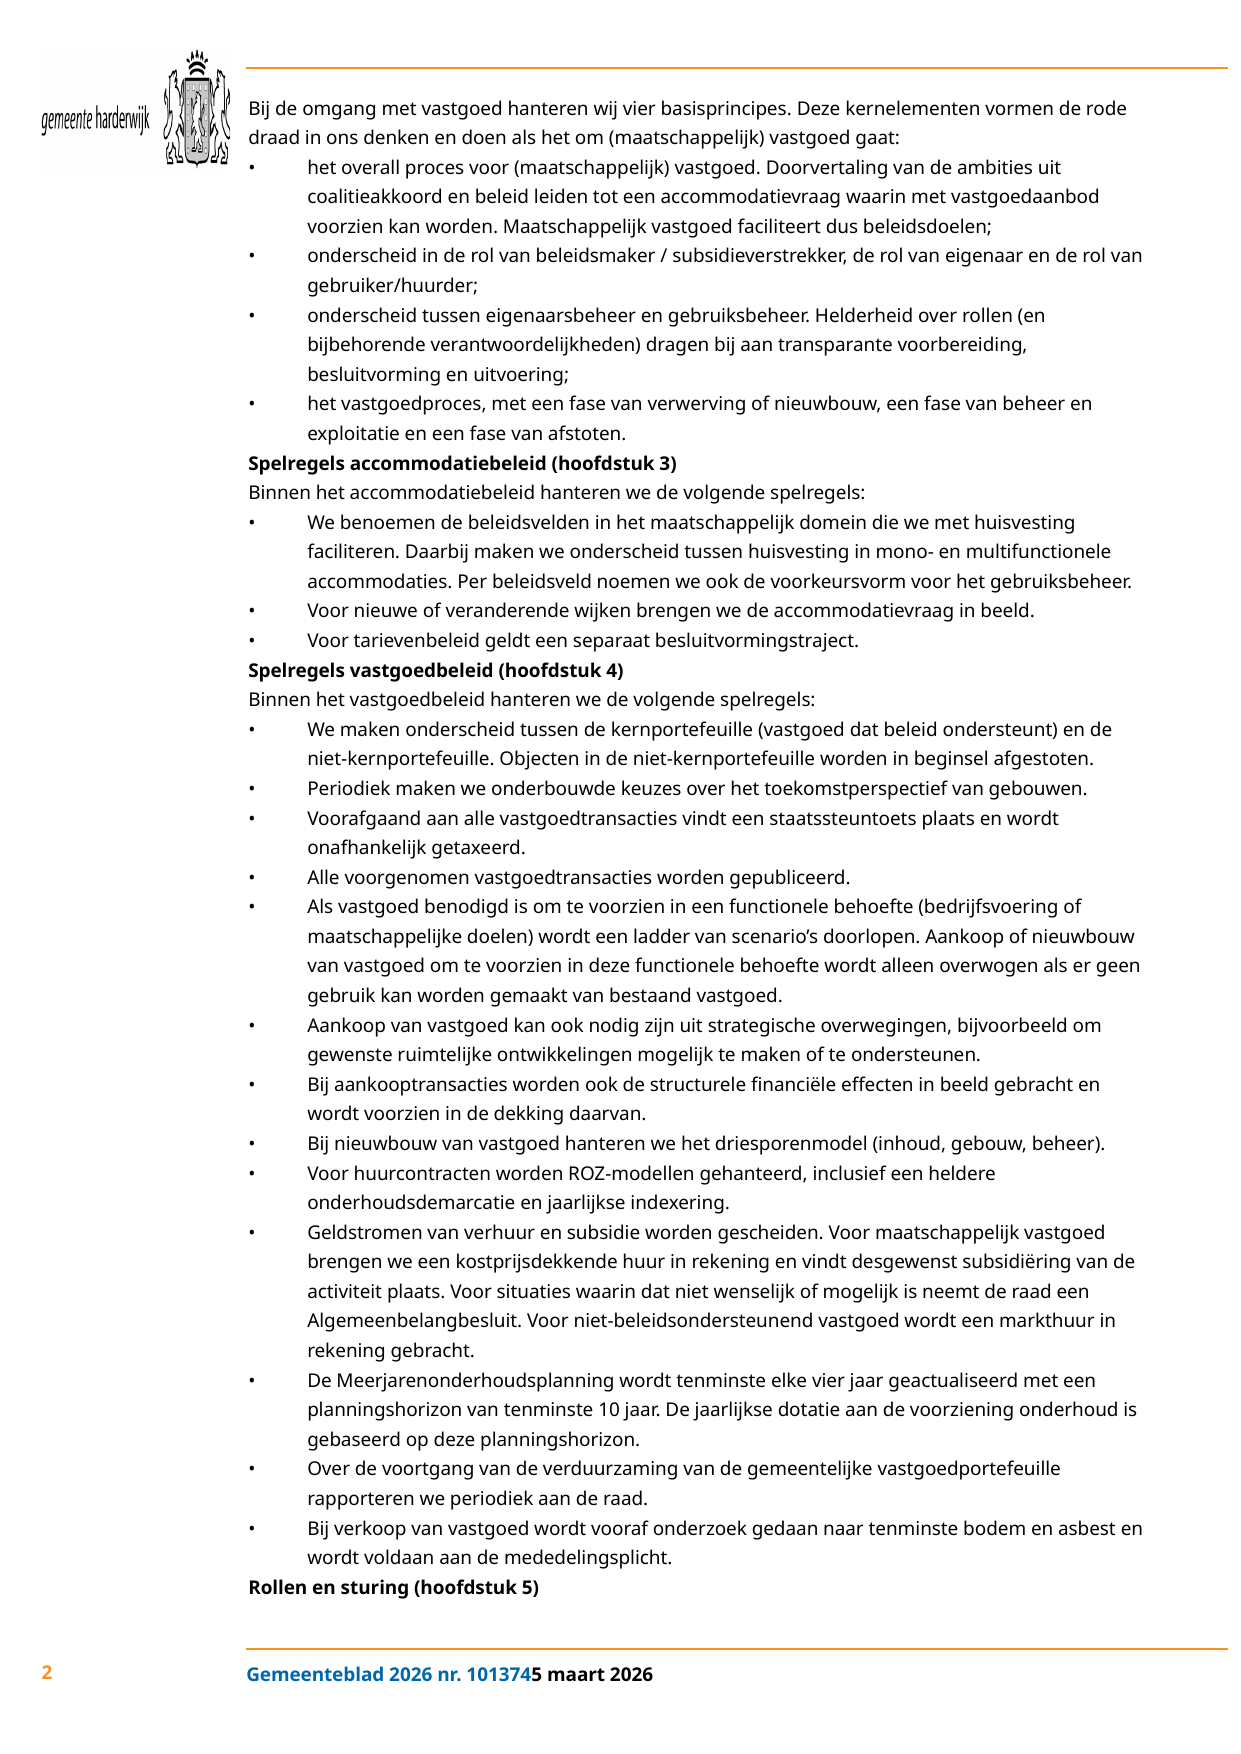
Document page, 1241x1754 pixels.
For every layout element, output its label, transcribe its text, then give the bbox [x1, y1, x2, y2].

list We maken onderscheid tussen de kernportefeuille (vastgoed dat beleid ondersteunt) en de niet-kernportefeuille. Objecten in de niet-kernportefeuille worden in beginsel afgestoten. [248, 716, 1152, 771]
list onderscheid tussen eigenaarsbeheer en gebruiksbeheer. Helderheid over rollen (en bijbehorende verantwoordelijkheden) dragen bij aan transparante voorbereiding, besluitvorming en uitvoering; [248, 302, 1152, 387]
list Bij nieuwbouw van vastgoed hanteren we het driesporenmodel (inhoud, gebouw, beheer). [248, 1130, 1152, 1156]
text Binnen het accommodatiebeleid hanteren we de volgende spelregels: [248, 479, 1152, 505]
list Aankoop van vastgoed kan ook nodig zijn uit strategische overwegingen, bijvoorbeeld om gewenste ruimtelijke ontwikkelingen mogelijk te maken of te ondersteunen. [248, 1012, 1152, 1067]
text Binnen het vastgoedbeleid hanteren we de volgende spelregels: [248, 686, 1152, 712]
picture [41, 47, 231, 172]
list Geldstromen van verhuur en subsidie worden gescheiden. Voor maatschappelijk vastgoed brengen we een kostprijsdekkende huur in rekening en vindt desgewenst subsidiëring van de activiteit plaats. Voor situaties waarin dat niet wenselijk of mogelijk is neemt de raad een Algemeenbelangbesluit. Voor niet-beleidsondersteunend vastgoed wordt een markthuur in rekening gebracht. [248, 1219, 1152, 1363]
list Alle voorgenomen vastgoedtransacties worden gepubliceerd. [248, 864, 1152, 890]
list Periodiek maken we onderbouwde keuzes over het toekomstperspectief van gebouwen. [248, 775, 1152, 801]
text Spelregels accommodatiebeleid (hoofdstuk 3) [248, 450, 1152, 476]
text Spelregels vastgoedbeleid (hoofdstuk 4) [248, 657, 1152, 683]
list onderscheid in de rol van beleidsmaker / subsidieverstrekker, de rol van eigenaar en de rol van gebruiker/huurder; [248, 243, 1152, 298]
list Voor huurcontracten worden ROZ-modellen gehanteerd, inclusief een heldere onderhoudsdemarcatie en jaarlijkse indexering. [248, 1160, 1152, 1215]
list Als vastgoed benodigd is om te voorzien in een functionele behoefte (bedrijfsvoering of maatschappelijke doelen) wordt een ladder van scenario’s doorlopen. Aankoop of nieuwbouw van vastgoed om te voorzien in deze functionele behoefte wordt alleen overwogen als er geen gebruik kan worden gemaakt van bestaand vastgoed. [248, 893, 1152, 1008]
list Voorafgaand aan alle vastgoedtransacties vindt een staatssteuntoets plaats en wordt onafhankelijk getaxeerd. [248, 805, 1152, 860]
list Voor tarievenbeleid geldt een separaat besluitvormingstraject. [248, 627, 1152, 653]
list Bij verkoop van vastgoed wordt vooraf onderzoek gedaan naar tenminste bodem en asbest en wordt voldaan aan de mededelingsplicht. [248, 1515, 1152, 1570]
text Rollen en sturing (hoofdstuk 5) [248, 1574, 1152, 1600]
list Voor nieuwe of veranderende wijken brengen we de accommodatievraag in beeld. [248, 598, 1152, 623]
list het overall proces voor (maatschappelijk) vastgoed. Doorvertaling van de ambities uit coalitieakkoord en beleid leiden tot een accommodatievraag waarin met vastgoedaanbod voorzien kan worden. Maatschappelijk vastgoed faciliteert dus beleidsdoelen; [248, 154, 1152, 239]
list Bij aankooptransacties worden ook de structurele financiële effecten in beeld gebracht en wordt voorzien in de dekking daarvan. [248, 1071, 1152, 1126]
text Bij de omgang met vastgoed hanteren wij vier basisprincipes. Deze kernelementen vormen de rode draad in ons denken en doen als het om (maatschappelijk) vastgoed gaat: [248, 95, 1152, 150]
list het vastgoedproces, met een fase van verwerving of nieuwbouw, een fase van beheer en exploitatie en een fase van afstoten. [248, 391, 1152, 446]
list Over de voortgang van de verduurzaming van de gemeentelijke vastgoedportefeuille rapporteren we periodiek aan de raad. [248, 1456, 1152, 1511]
list De Meerjarenonderhoudsplanning wordt tenminste elke vier jaar geactualiseerd met een planningshorizon van tenminste 10 jaar. De jaarlijkse dotatie aan de voorziening onderhoud is gebaseerd op deze planningshorizon. [248, 1367, 1152, 1452]
list We benoemen de beleidsvelden in het maatschappelijk domein die we met huisvesting faciliteren. Daarbij maken we onderscheid tussen huisvesting in mono- en multifunctionele accommodaties. Per beleidsveld noemen we ook de voorkeursvorm voor het gebruiksbeheer. [248, 509, 1152, 594]
